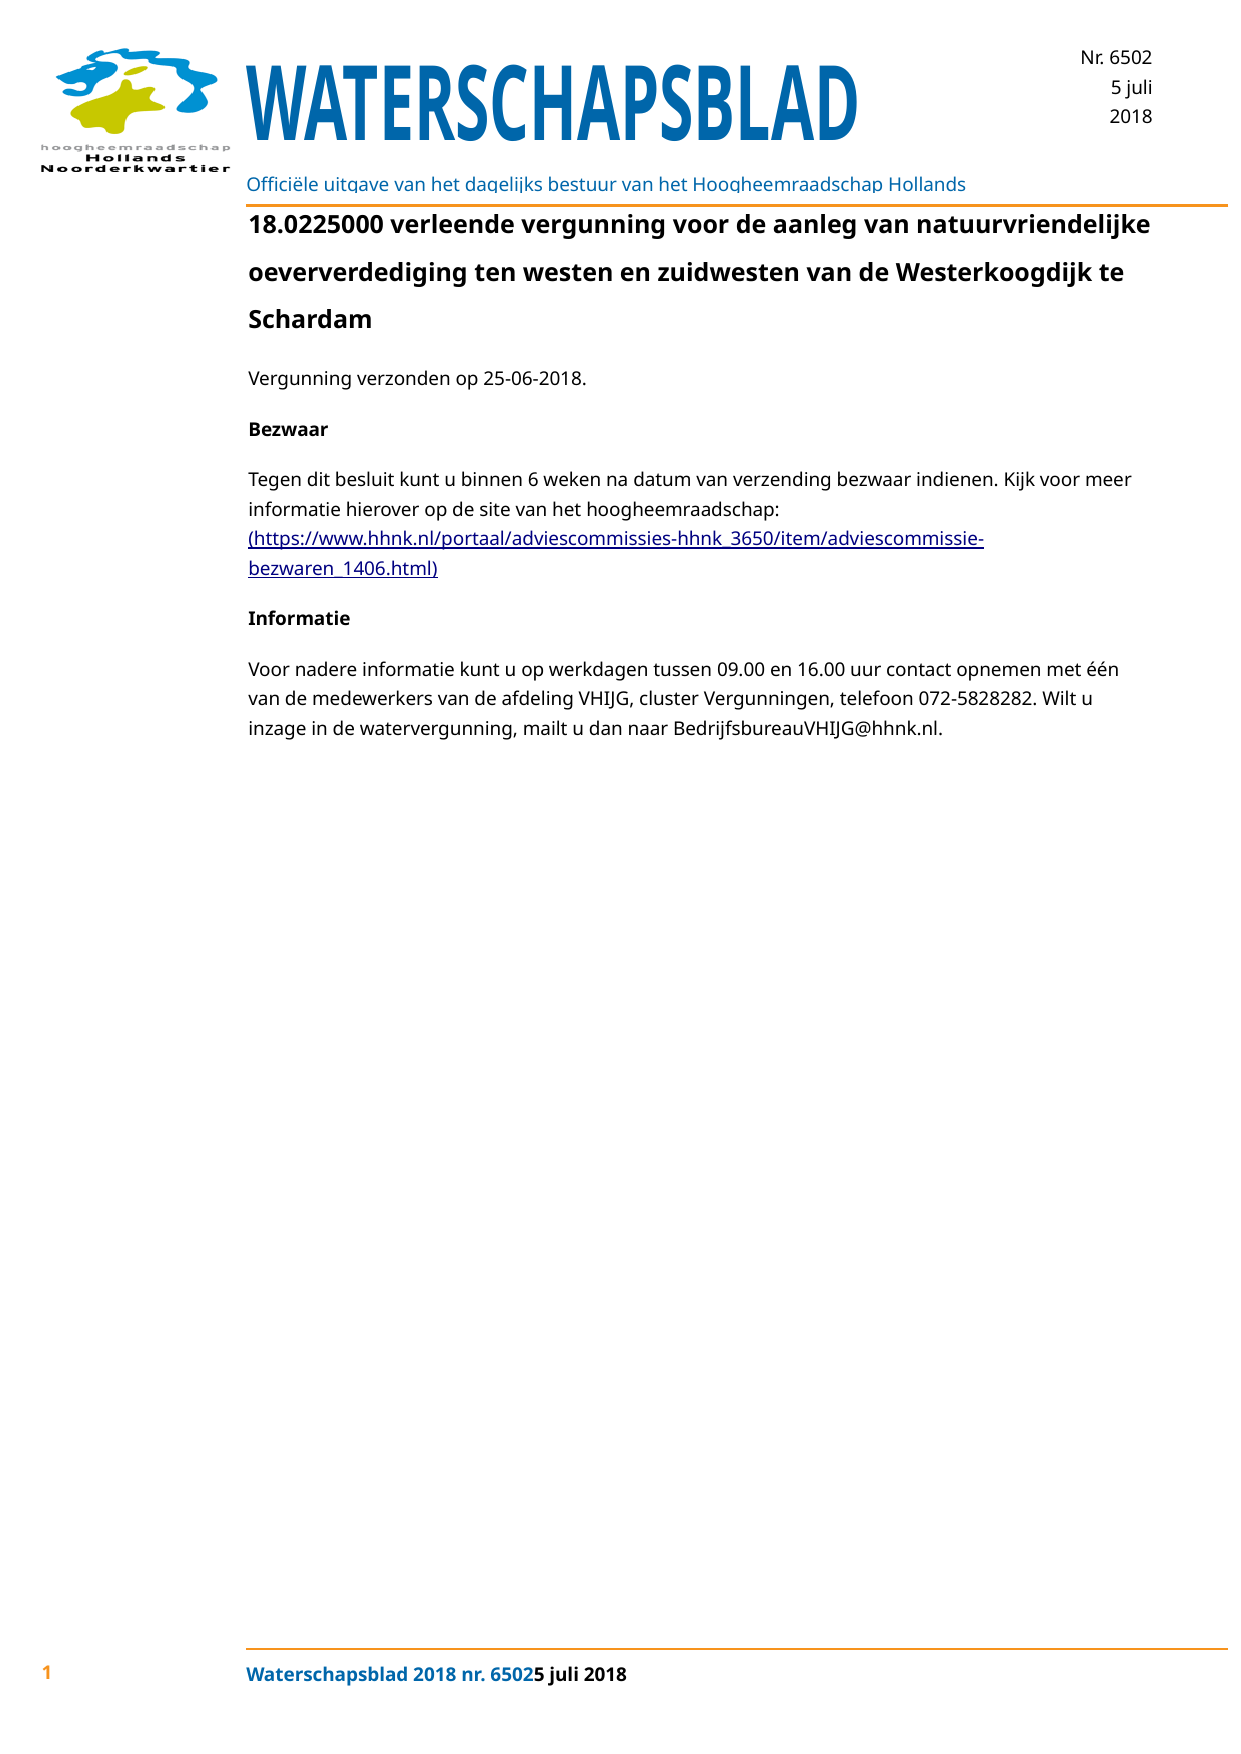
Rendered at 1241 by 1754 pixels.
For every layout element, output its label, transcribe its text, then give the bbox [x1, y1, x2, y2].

picture [41, 47, 231, 172]
text Informatie [248, 606, 1152, 631]
text Vergunning verzonden op 25-06-2018. [248, 366, 1152, 391]
text 18.0225000 verleende vergunning voor de aanleg van natuurvriendelijke oeververdediging ten westen en zuidwesten van de Westerkoogdijk te Schardam [248, 207, 1152, 336]
text Tegen dit besluit kunt u binnen 6 weken na datum van verzending bezwaar indienen. Kijk voor meer informatie hierover op de site van het hoogheemraadschap: (https://www.hhnk.nl/portaal/adviescommissies-hhnk_3650/item/adviescommissie-bezwaren_1406.html) [248, 466, 1152, 581]
text Voor nadere informatie kunt u op werkdagen tussen 09.00 en 16.00 uur contact opnemen met één van de medewerkers van de afdeling VHIJG, cluster Vergunningen, telefoon 072-5828282. Wilt u inzage in de watervergunning, mailt u dan naar BedrijfsbureauVHIJG@hhnk.nl. [248, 656, 1152, 741]
text Bezwaar [248, 416, 1152, 442]
